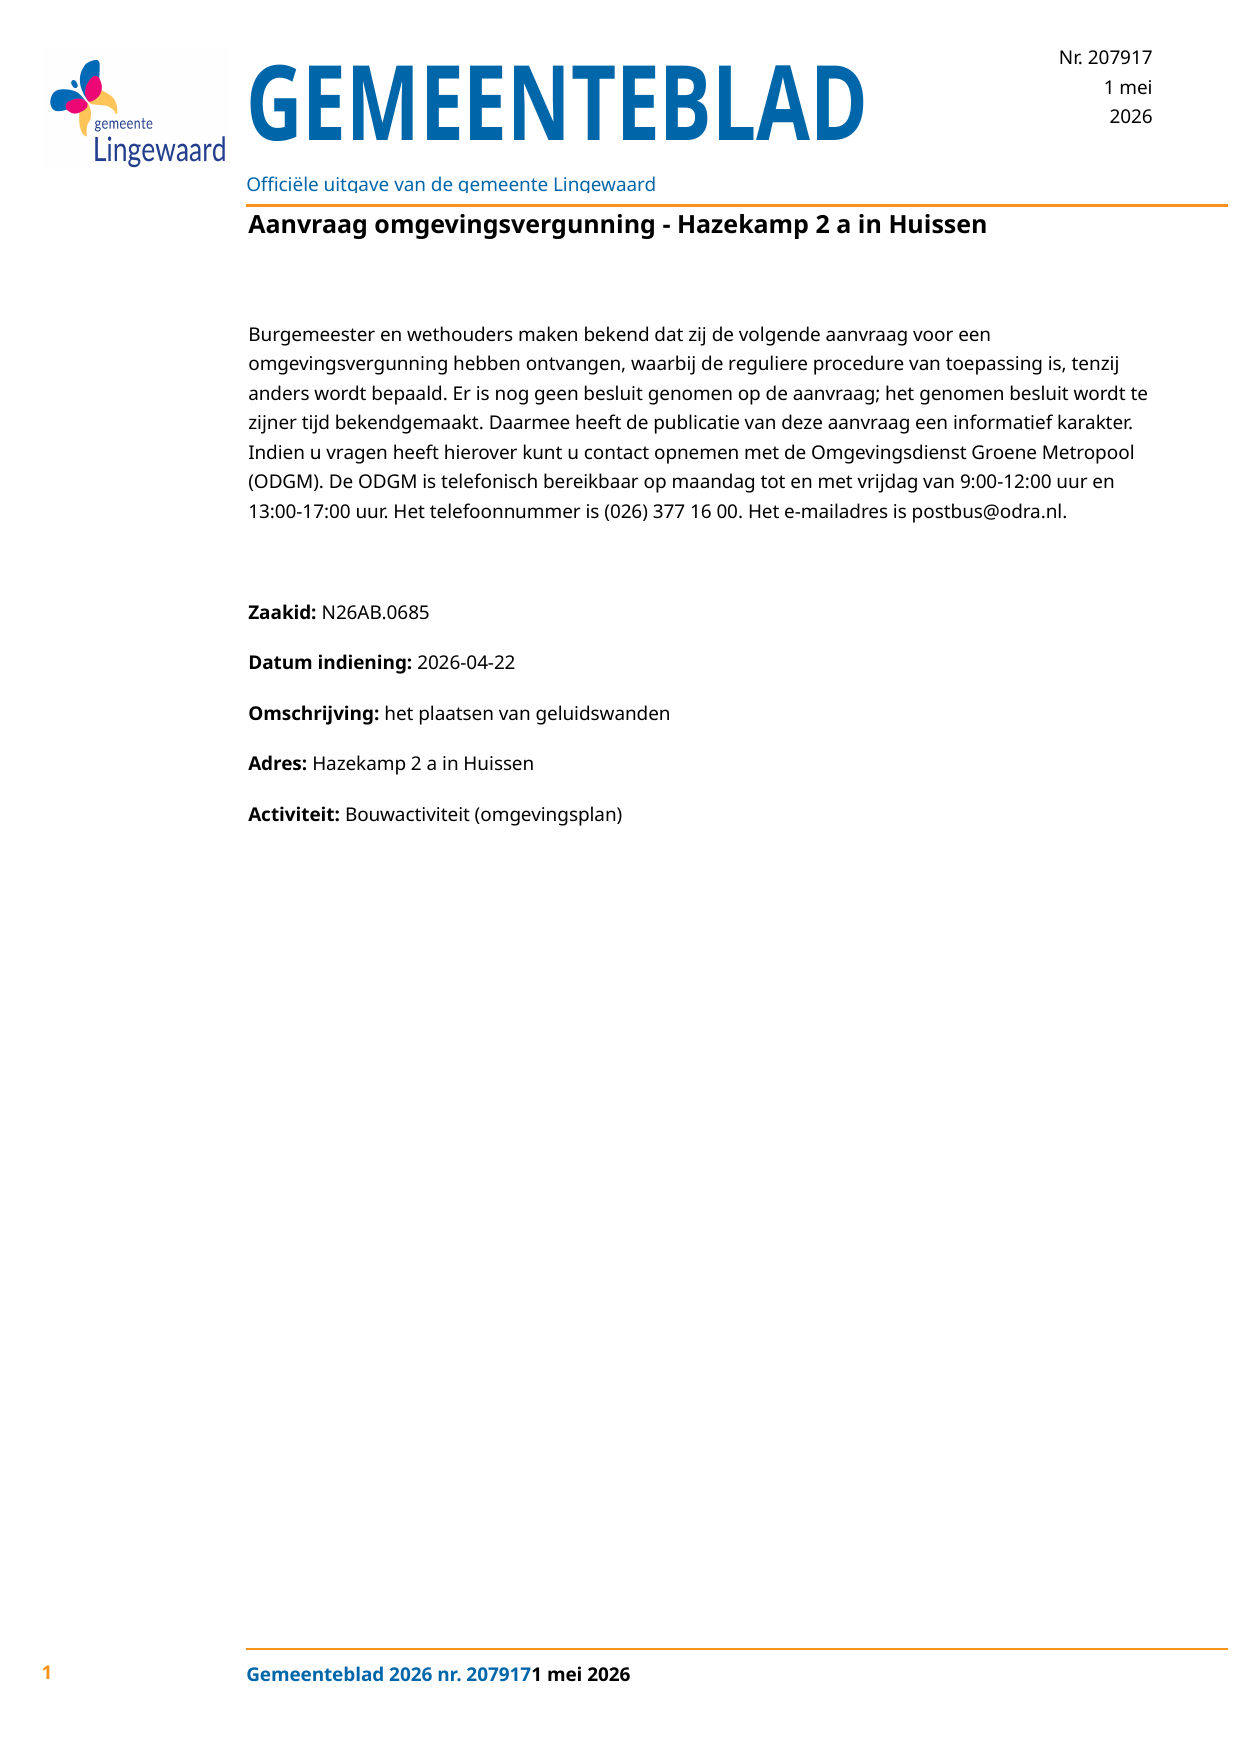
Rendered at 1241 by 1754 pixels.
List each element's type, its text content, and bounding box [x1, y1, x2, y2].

text Activiteit: Bouwactiviteit (omgevingsplan) [248, 801, 1152, 826]
text Adres: Hazekamp 2 a in Huissen [248, 750, 1152, 776]
text Burgemeester en wethouders maken bekend dat zij de volgende aanvraag voor een omgevingsvergunning hebben ontvangen, waarbij de reguliere procedure van toepassing is, tenzij anders wordt bepaald. Er is nog geen besluit genomen op de aanvraag; het genomen besluit wordt te zijner tijd bekendgemaakt. Daarmee heeft de publicatie van deze aanvraag een informatief karakter. Indien u vragen heeft hierover kunt u contact opnemen met de Omgevingsdienst Groene Metropool (ODGM). De ODGM is telefonisch bereikbaar op maandag tot en met vrijdag van 9:00-12:00 uur en 13:00-17:00 uur. Het telefoonnummer is (026) 377 16 00. Het e-mailadres is postbus@odra.nl. [248, 321, 1152, 524]
picture [41, 47, 231, 172]
text Zaakid: N26AB.0685 [248, 599, 1152, 625]
text Omschrijving: het plaatsen van geluidswanden [248, 700, 1152, 726]
text Aanvraag omgevingsvergunning - Hazekamp 2 a in Huissen [248, 207, 1152, 241]
text Datum indiening: 2026-04-22 [248, 649, 1152, 675]
